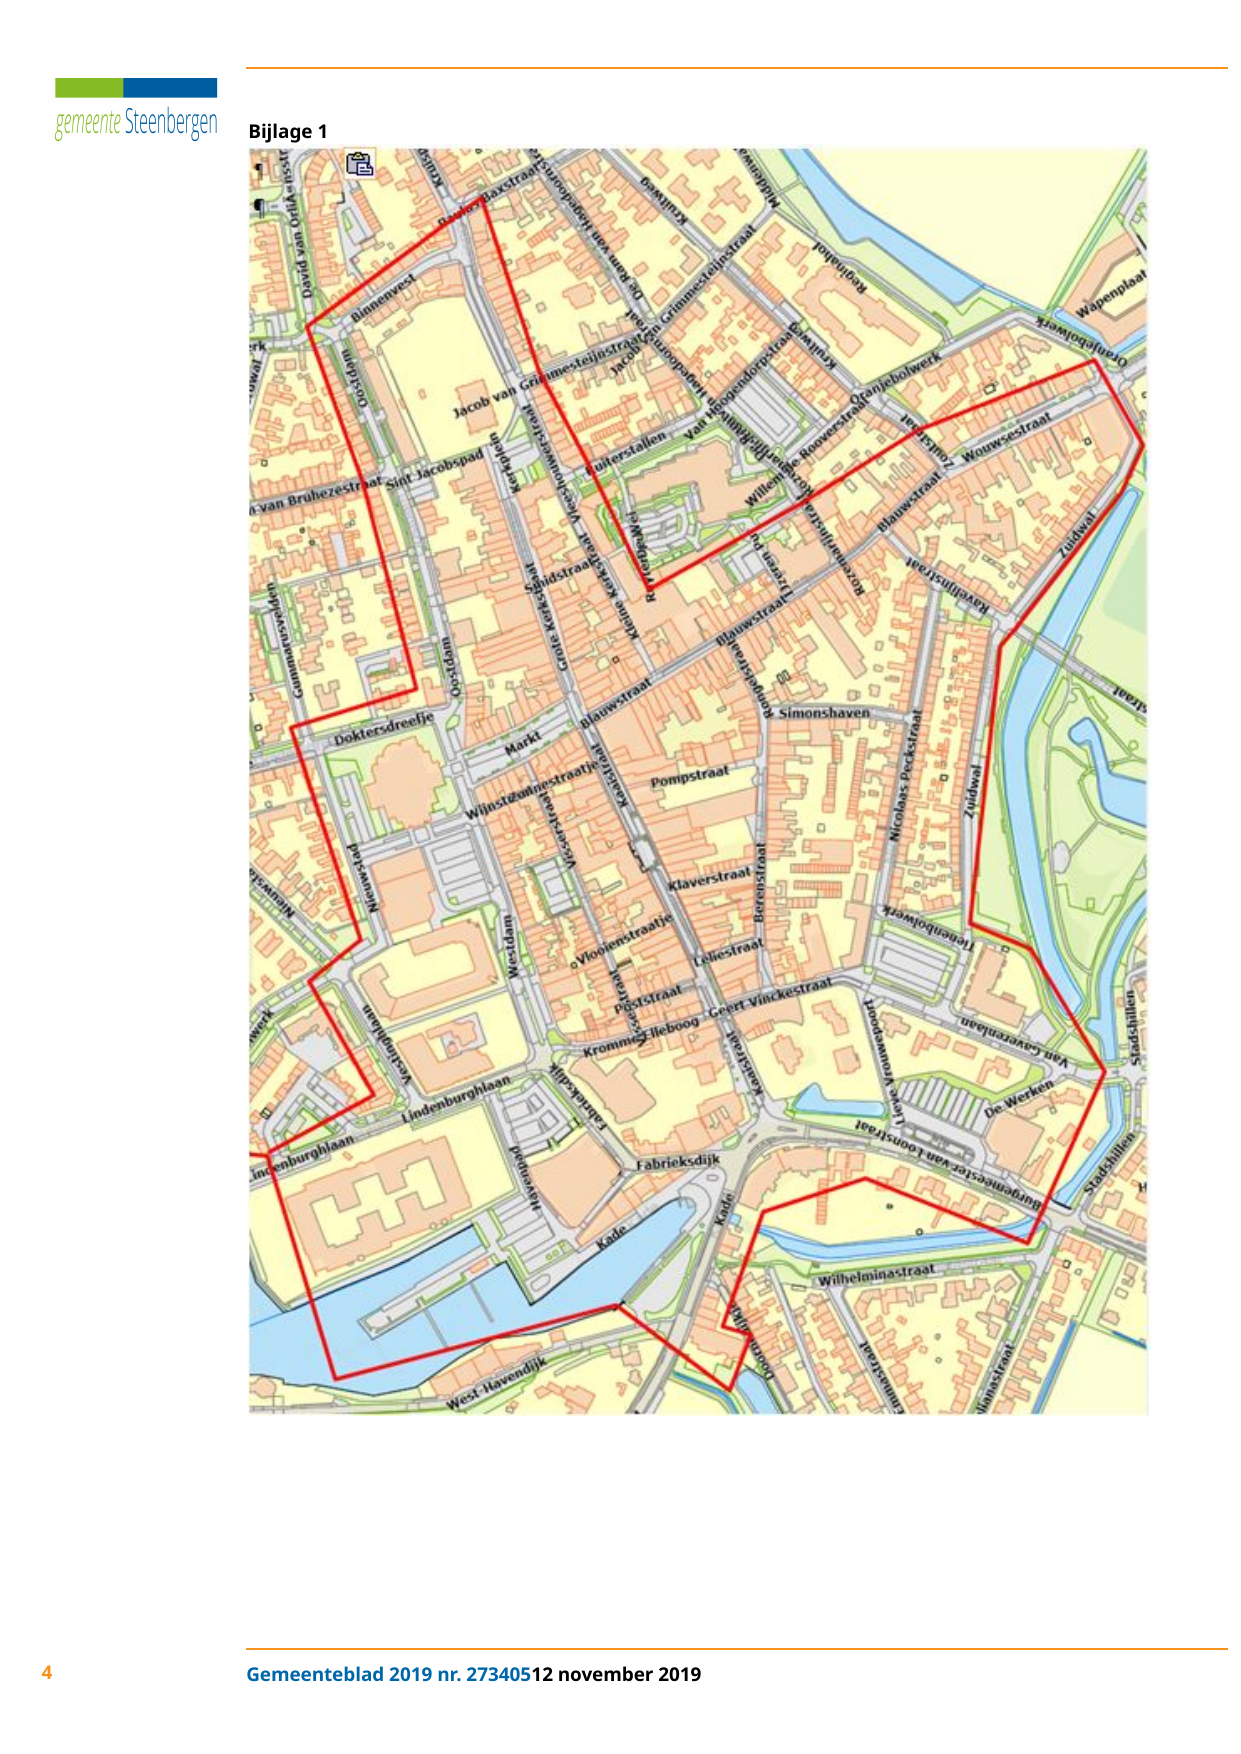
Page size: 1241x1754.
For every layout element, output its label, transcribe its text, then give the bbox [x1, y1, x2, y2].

picture [41, 47, 231, 172]
text Bijlage 1 [248, 116, 1152, 144]
picture [248, 144, 1152, 1416]
